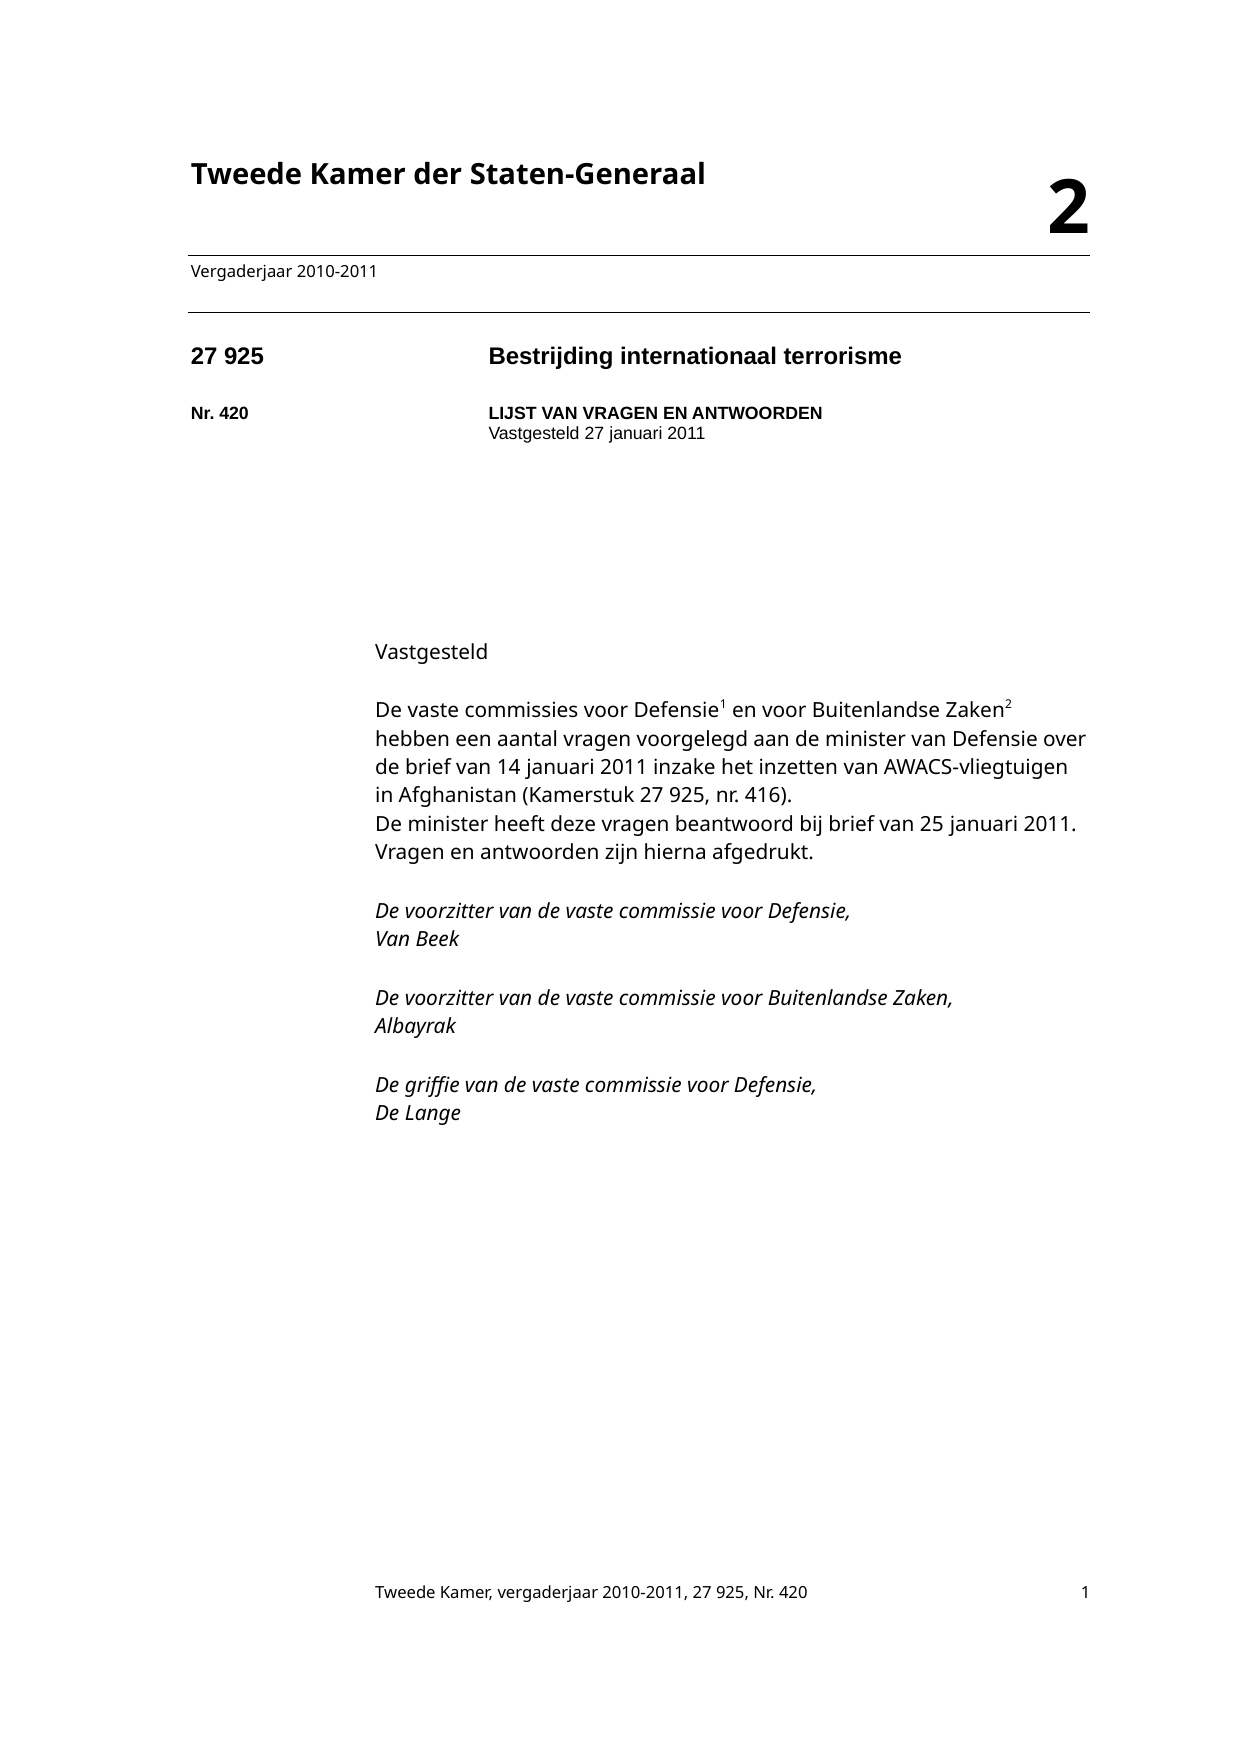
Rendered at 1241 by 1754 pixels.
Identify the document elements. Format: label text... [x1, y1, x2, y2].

table_cell Vergaderjaar 2010-2011 [188, 256, 485, 312]
text De minister heeft deze vragen beantwoord bij brief van 25 januari 2011. Vragen en antwoorden zijn hierna afgedrukt. [375, 809, 1090, 866]
table_cell [485, 313, 1090, 339]
text De voorzitter van de vaste commissie voor Buitenlandse Zaken, [375, 983, 1090, 1011]
table_header 2 [910, 150, 1090, 255]
table_cell Nr. 420 [188, 399, 485, 518]
table_cell 27 925 [188, 339, 485, 399]
table_header Tweede Kamer der Staten-Generaal [188, 150, 909, 255]
text De voorzitter van de vaste commissie voor Defensie, [375, 896, 1090, 924]
text Vastgesteld [375, 637, 1090, 665]
text Albayrak [375, 1011, 1090, 1040]
text De vaste commissies voor Defensie en voor Buitenlandse Zaken hebben een aantal vragen voorgelegd aan de minister van Defensie over de brief van 14 januari 2011 inzake het inzetten van AWACS-vliegtuigen in Afghanistan (Kamerstuk 27 925, nr. 416). [375, 695, 1090, 809]
table_cell LIJST VAN VRAGEN EN ANTWOORDEN Vastgesteld 27 januari 2011 [485, 399, 1090, 518]
text De griffie van de vaste commissie voor Defensie, [375, 1070, 1090, 1098]
table_cell [485, 256, 1090, 312]
text De Lange [375, 1098, 1090, 1127]
text Van Beek [375, 924, 1090, 953]
table_cell Bestrijding internationaal terrorisme [485, 339, 1090, 399]
table_cell [188, 313, 485, 339]
